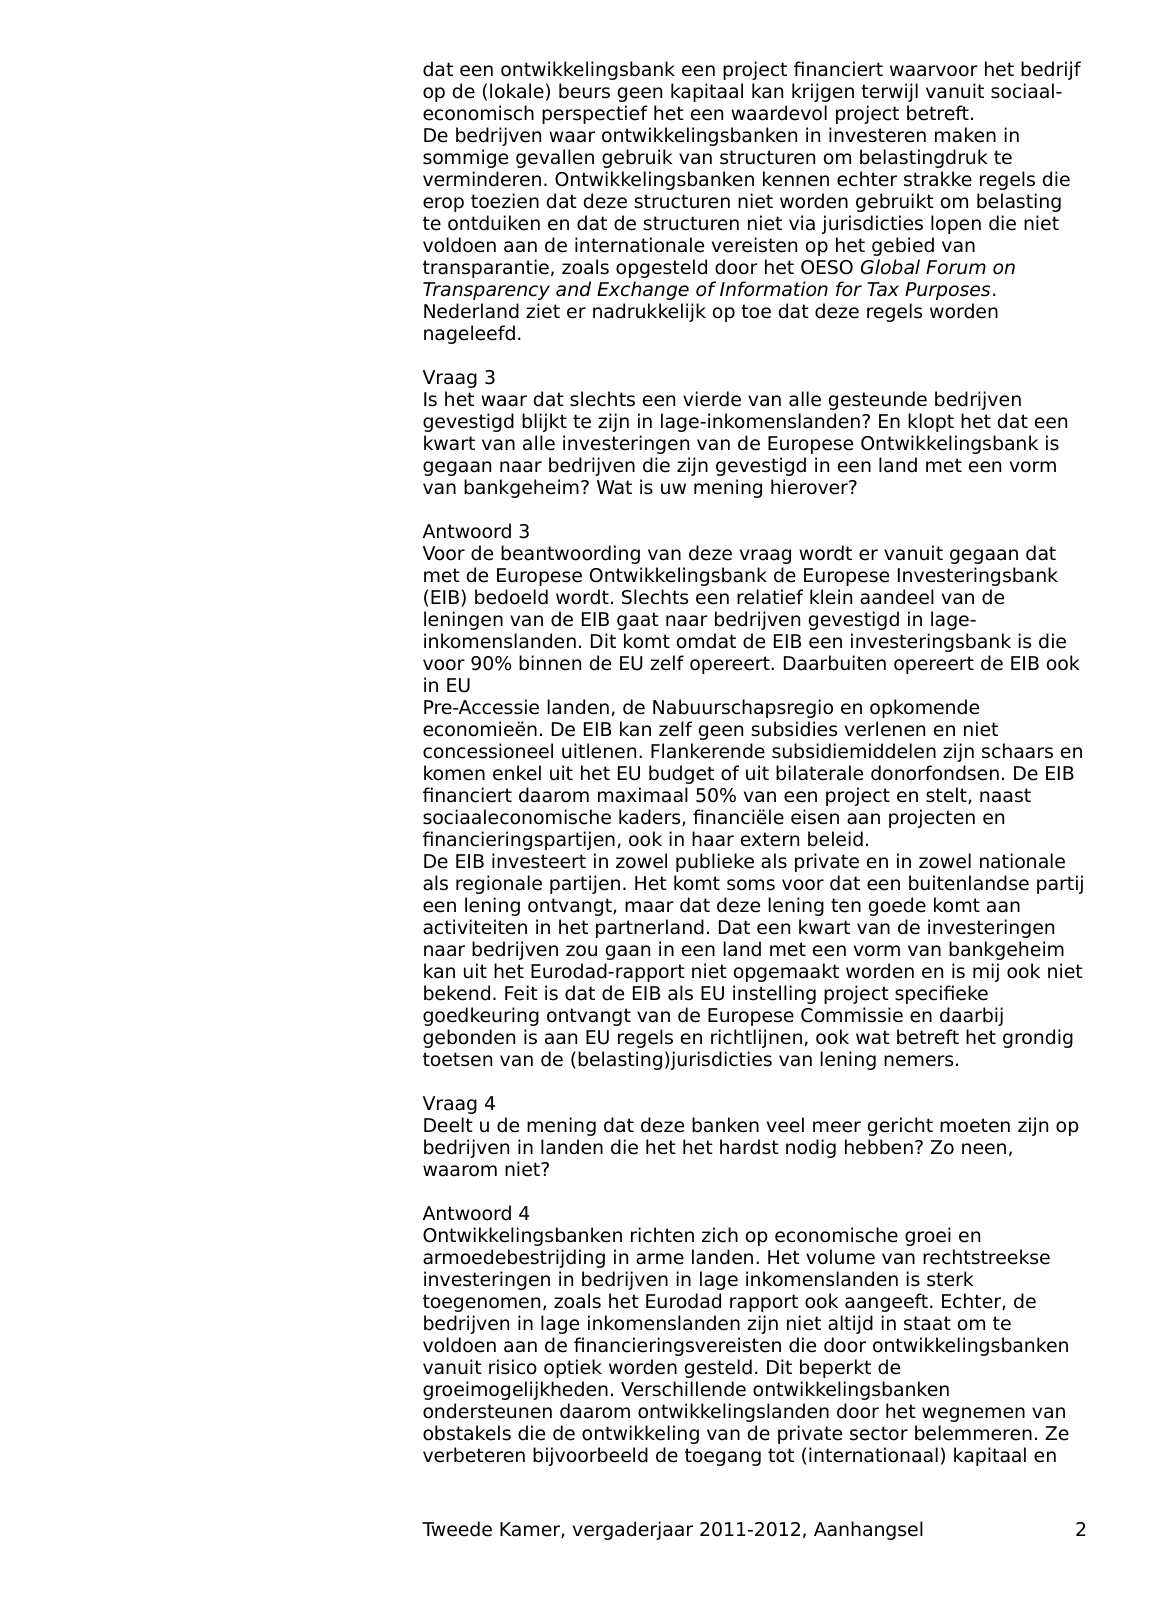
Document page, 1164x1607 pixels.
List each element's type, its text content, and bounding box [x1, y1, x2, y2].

text Vraag 4 [422, 1093, 1087, 1115]
text De EIB investeert in zowel publieke als private en in zowel nationale als regionale partijen. Het komt soms voor dat een buitenlandse partij een lening ontvangt, maar dat deze lening ten goede komt aan activiteiten in het partnerland. Dat een kwart van de investeringen naar bedrijven zou gaan in een land met een vorm van bankgeheim kan uit het Eurodad-rapport niet opgemaakt worden en is mij ook niet bekend. Feit is dat de EIB als EU instelling project specifieke goedkeuring ontvangt van de Europese Commissie en daarbij gebonden is aan EU regels en richtlijnen, ook wat betreft het grondig toetsen van de (belasting)jurisdicties van lening nemers. [422, 851, 1087, 1071]
text Deelt u de mening dat deze banken veel meer gericht moeten zijn op bedrijven in landen die het het hardst nodig hebben? Zo neen, waarom niet? [422, 1115, 1087, 1181]
text Ontwikkelingsbanken richten zich op economische groei en armoedebestrijding in arme landen. Het volume van rechtstreekse investeringen in bedrijven in lage inkomenslanden is sterk toegenomen, zoals het Eurodad rapport ook aangeeft. Echter, de bedrijven in lage inkomenslanden zijn niet altijd in staat om te voldoen aan de financieringsvereisten die door ontwikkelingsbanken vanuit risico optiek worden gesteld. Dit beperkt de groeimogelijkheden. Verschillende ontwikkelingsbanken ondersteunen daarom ontwikkelingslanden door het wegnemen van obstakels die de ontwikkeling van de private sector belemmeren. Ze verbeteren bijvoorbeeld de toegang tot (internationaal) kapitaal en [422, 1225, 1087, 1467]
text Is het waar dat slechts een vierde van alle gesteunde bedrijven gevestigd blijkt te zijn in lage-inkomenslanden? En klopt het dat een kwart van alle investeringen van de Europese Ontwikkelingsbank is gegaan naar bedrijven die zijn gevestigd in een land met een vorm van bankgeheim? Wat is uw mening hierover? [422, 389, 1087, 499]
text Antwoord 3 [422, 521, 1087, 543]
text dat een ontwikkelingsbank een project financiert waarvoor het bedrijf op de (lokale) beurs geen kapitaal kan krijgen terwijl vanuit sociaal-economisch perspectief het een waardevol project betreft. [422, 59, 1087, 125]
text Antwoord 4 [422, 1203, 1087, 1225]
text Voor de beantwoording van deze vraag wordt er vanuit gegaan dat met de Europese Ontwikkelingsbank de Europese Investeringsbank (EIB) bedoeld wordt. Slechts een relatief klein aandeel van de leningen van de EIB gaat naar bedrijven gevestigd in lage-inkomenslanden. Dit komt omdat de EIB een investeringsbank is die voor 90% binnen de EU zelf opereert. Daarbuiten opereert de EIB ook in EU [422, 543, 1087, 697]
text Vraag 3 [422, 367, 1087, 389]
text De bedrijven waar ontwikkelingsbanken in investeren maken in sommige gevallen gebruik van structuren om belastingdruk te verminderen. Ontwikkelingsbanken kennen echter strakke regels die erop toezien dat deze structuren niet worden gebruikt om belasting te ontduiken en dat de structuren niet via jurisdicties lopen die niet voldoen aan de internationale vereisten op het gebied van transparantie, zoals opgesteld door het OESO Global Forum on Transparency and Exchange of Information for Tax Purposes. Nederland ziet er nadrukkelijk op toe dat deze regels worden nageleefd. [422, 125, 1087, 345]
text Pre-Accessie landen, de Nabuurschapsregio en opkomende economieën. De EIB kan zelf geen subsidies verlenen en niet concessioneel uitlenen. Flankerende subsidiemiddelen zijn schaars en komen enkel uit het EU budget of uit bilaterale donorfondsen. De EIB financiert daarom maximaal 50% van een project en stelt, naast sociaaleconomische kaders, financiële eisen aan projecten en financieringspartijen, ook in haar extern beleid. [422, 697, 1087, 851]
